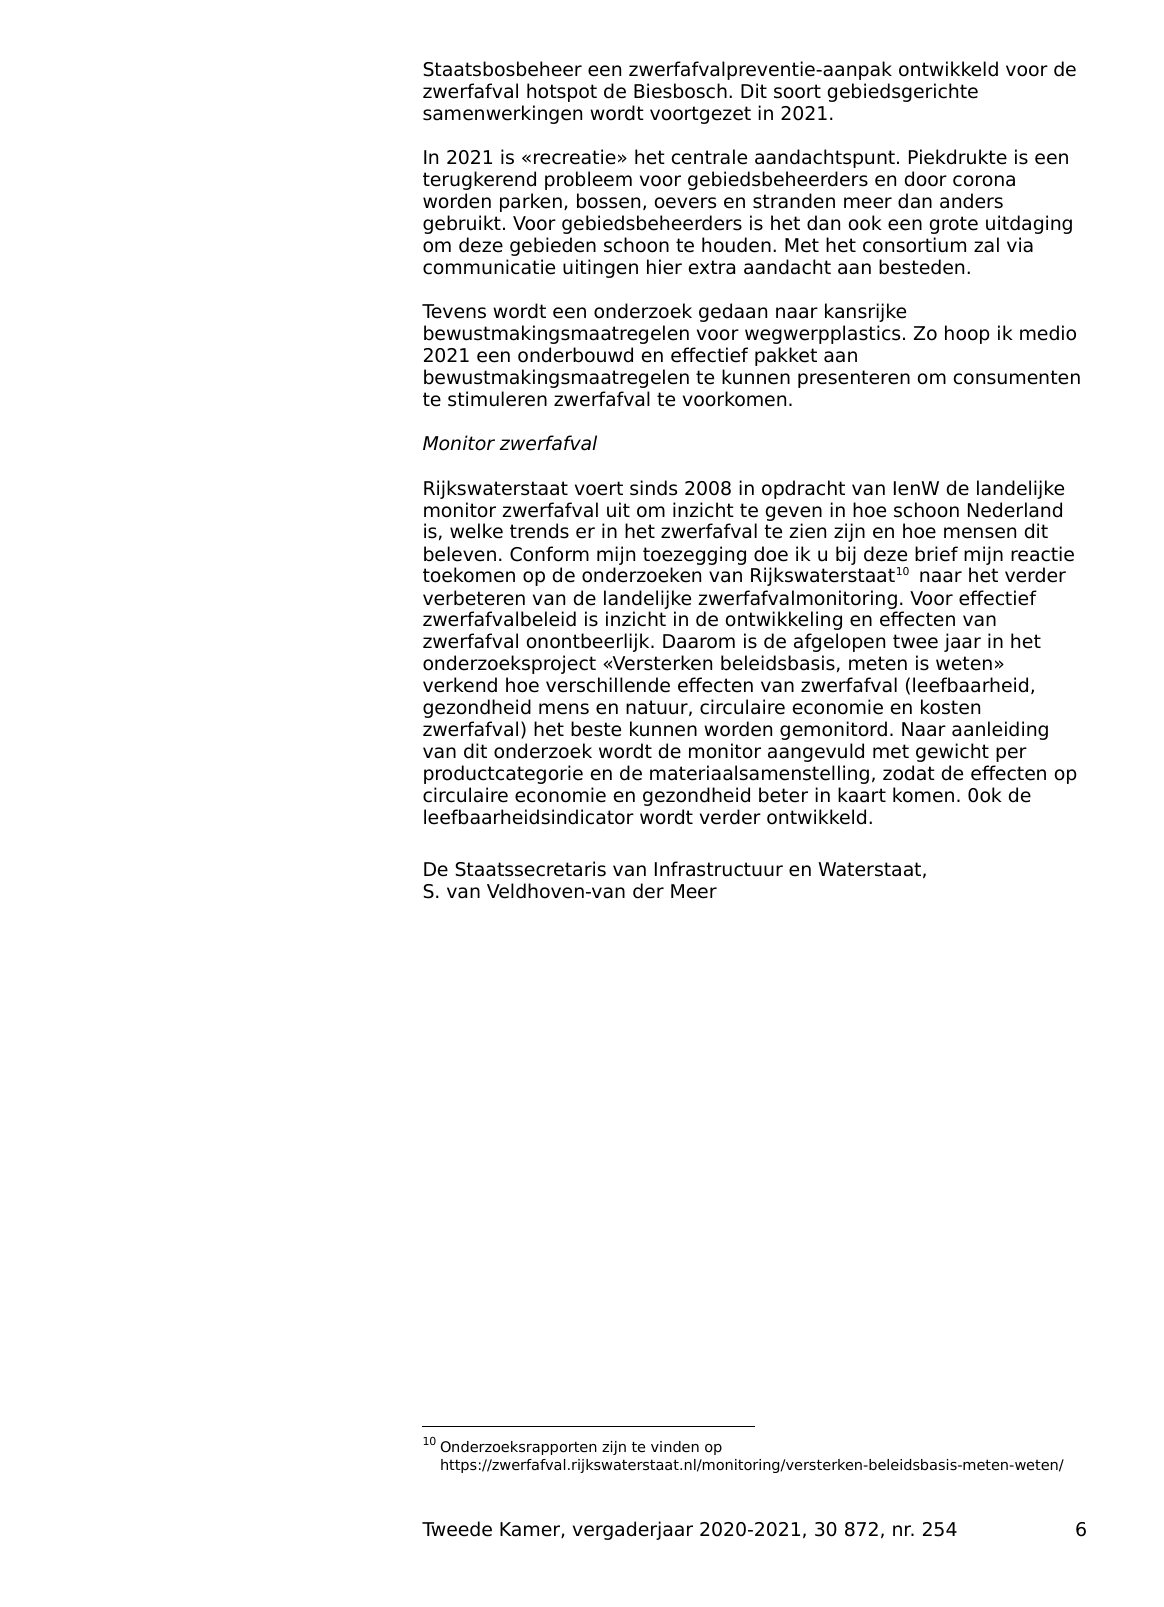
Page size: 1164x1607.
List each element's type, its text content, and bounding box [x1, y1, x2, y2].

text Rijkswaterstaat voert sinds 2008 in opdracht van IenW de landelijke monitor zwerfafval uit om inzicht te geven in hoe schoon Nederland is, welke trends er in het zwerfafval te zien zijn en hoe mensen dit beleven. Conform mijn toezegging doe ik u bij deze brief mijn reactie toekomen op de onderzoeken van Rijkswaterstaat naar het verder verbeteren van de landelijke zwerfafvalmonitoring. Voor effectief zwerfafvalbeleid is inzicht in de ontwikkeling en effecten van zwerfafval onontbeerlijk. Daarom is de afgelopen twee jaar in het onderzoeksproject «Versterken beleidsbasis, meten is weten» verkend hoe verschillende effecten van zwerfafval (leefbaarheid, gezondheid mens en natuur, circulaire economie en kosten zwerfafval) het beste kunnen worden gemonitord. Naar aanleiding van dit onderzoek wordt de monitor aangevuld met gewicht per productcategorie en de materiaalsamenstelling, zodat de effecten op circulaire economie en gezondheid beter in kaart komen. 0ok de leefbaarheidsindicator wordt verder ontwikkeld. [422, 477, 1087, 829]
text De Staatssecretaris van Infrastructuur en Waterstaat, S. van Veldhoven-van der Meer [422, 859, 1087, 903]
subtitle Monitor zwerfafval [422, 433, 1087, 455]
text Staatsbosbeheer een zwerfafvalpreventie-aanpak ontwikkeld voor de zwerfafval hotspot de Biesbosch. Dit soort gebiedsgerichte samenwerkingen wordt voortgezet in 2021. [422, 59, 1087, 125]
text Tevens wordt een onderzoek gedaan naar kansrijke bewustmakingsmaatregelen voor wegwerpplastics. Zo hoop ik medio 2021 een onderbouwd en effectief pakket aan bewustmakingsmaatregelen te kunnen presenteren om consumenten te stimuleren zwerfafval te voorkomen. [422, 301, 1087, 411]
text In 2021 is «recreatie» het centrale aandachtspunt. Piekdrukte is een terugkerend probleem voor gebiedsbeheerders en door corona worden parken, bossen, oevers en stranden meer dan anders gebruikt. Voor gebiedsbeheerders is het dan ook een grote uitdaging om deze gebieden schoon te houden. Met het consortium zal via communicatie uitingen hier extra aandacht aan besteden. [422, 147, 1087, 279]
text Onderzoeksrapporten zijn te vinden op https://zwerfafval.rijkswaterstaat.nl/monitoring/versterken-beleidsbasis-meten-weten/ [422, 1435, 1087, 1474]
